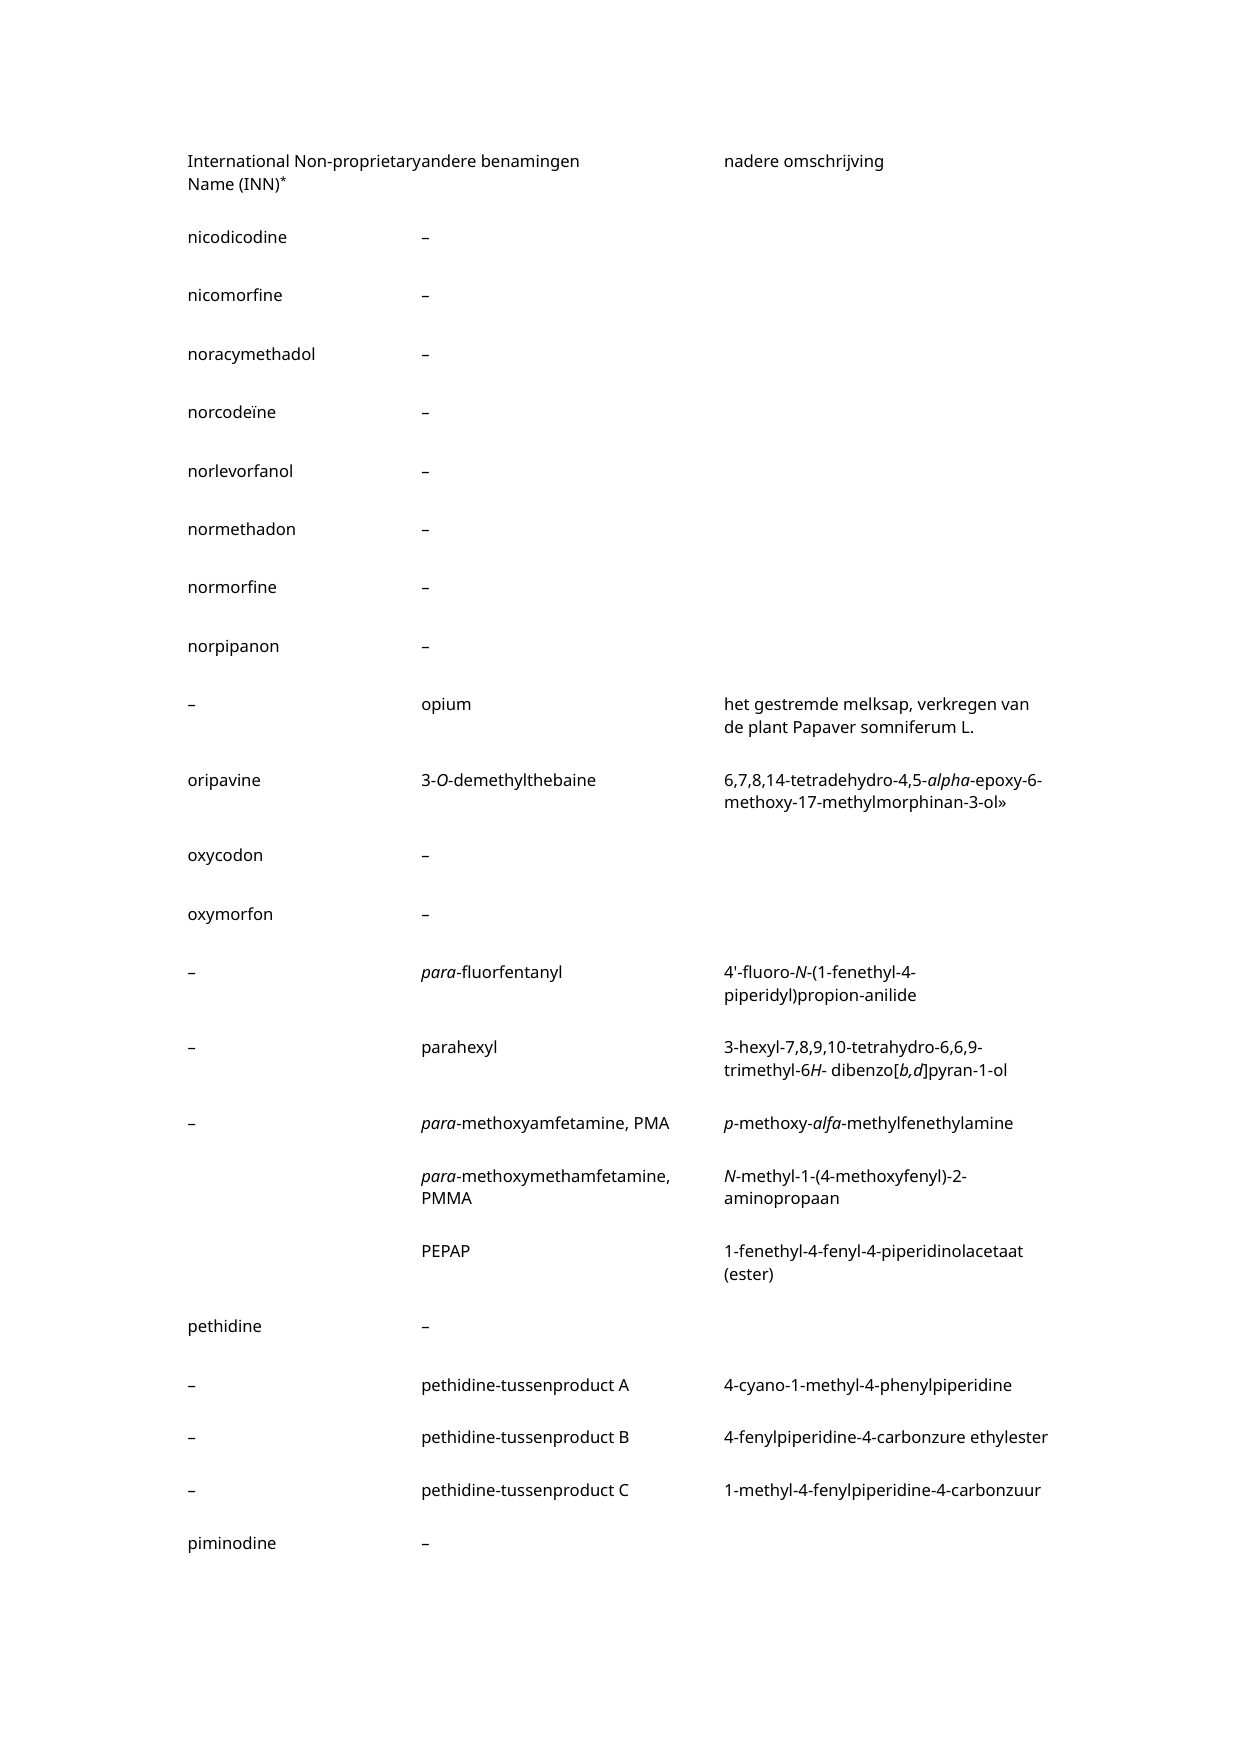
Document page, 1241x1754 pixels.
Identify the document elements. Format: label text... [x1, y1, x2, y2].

table_cell 4-fenylpiperidine-4-carbonzure ethylester [724, 1426, 1053, 1479]
table_cell 4-cyano-1-methyl-4-phenylpiperidine [724, 1374, 1053, 1426]
table_cell [724, 844, 1053, 902]
table_cell [724, 401, 1053, 459]
table_cell het gestremde melksap, verkregen van de plant Papaver somniferum L. [724, 693, 1053, 768]
table_cell – [188, 693, 421, 768]
table_cell noracymethadol [188, 342, 421, 401]
table_cell 3-hexyl-7,8,9,10-tetrahydro-6,6,9-trimethyl-6H- dibenzo[b,d]pyran-1-ol [724, 1036, 1053, 1111]
table_cell – [188, 1111, 421, 1164]
table_cell PEPAP [421, 1240, 724, 1315]
table_cell normorfine [188, 576, 421, 634]
table_cell nicomorfine [188, 284, 421, 342]
table_cell – [421, 1315, 724, 1373]
table_cell pethidine-tussenproduct C [421, 1479, 724, 1532]
table_header International Non-proprietary Name (INN)* [188, 150, 421, 225]
table_cell – [421, 225, 724, 284]
table_cell 1-fenethyl-4-fenyl-4-piperidinolacetaat (ester) [724, 1240, 1053, 1315]
table_cell 6,7,8,14-tetradehydro-4,5-alpha-epoxy-6-methoxy-17-methylmorphinan-3-ol» [724, 768, 1053, 844]
table_cell – [188, 1426, 421, 1479]
table_cell pethidine-tussenproduct A [421, 1374, 724, 1426]
table_cell oxymorfon [188, 902, 421, 961]
table_cell – [188, 1036, 421, 1111]
table_cell norlevorfanol [188, 459, 421, 518]
table_cell norcodeïne [188, 401, 421, 459]
table_cell para-fluorfentanyl [421, 961, 724, 1036]
table_cell – [421, 576, 724, 634]
table_header nadere omschrijving [724, 150, 1053, 225]
table_cell [724, 342, 1053, 401]
table_cell 3-O-demethylthebaine [421, 768, 724, 844]
table_cell piminodine [188, 1532, 421, 1590]
table_cell [724, 284, 1053, 342]
table_cell pethidine [188, 1315, 421, 1373]
table_cell opium [421, 693, 724, 768]
table_cell 4'-fluoro-N-(1-fenethyl-4-piperidyl)propion-anilide [724, 961, 1053, 1036]
table_cell [724, 518, 1053, 576]
table_cell nicodicodine [188, 225, 421, 284]
table_cell [724, 225, 1053, 284]
table_cell [724, 459, 1053, 518]
table_cell – [421, 342, 724, 401]
table_cell – [188, 961, 421, 1036]
table_cell pethidine-tussenproduct B [421, 1426, 724, 1479]
table_cell [724, 1532, 1053, 1590]
table_header andere benamingen [421, 150, 724, 225]
table_cell – [421, 1532, 724, 1590]
table_cell oripavine [188, 768, 421, 844]
table_cell para-methoxyamfetamine, PMA [421, 1111, 724, 1164]
table_cell [188, 1164, 421, 1239]
table_cell [724, 1315, 1053, 1373]
table_cell parahexyl [421, 1036, 724, 1111]
table_cell – [188, 1374, 421, 1426]
table_cell [188, 1240, 421, 1315]
table_cell normethadon [188, 518, 421, 576]
table_cell para-methoxymethamfetamine, PMMA [421, 1164, 724, 1239]
table_cell norpipanon [188, 635, 421, 693]
table_cell 1-methyl-4-fenylpiperidine-4-carbonzuur [724, 1479, 1053, 1532]
table_cell – [421, 844, 724, 902]
table_cell oxycodon [188, 844, 421, 902]
table_cell p-methoxy-alfa-methylfenethylamine [724, 1111, 1053, 1164]
table_cell [724, 902, 1053, 961]
table_cell – [421, 902, 724, 961]
table_cell – [188, 1479, 421, 1532]
table_cell – [421, 518, 724, 576]
table_cell [724, 576, 1053, 634]
table_cell – [421, 284, 724, 342]
table_cell – [421, 401, 724, 459]
table_cell – [421, 459, 724, 518]
table_cell [724, 635, 1053, 693]
table_cell – [421, 635, 724, 693]
table_cell N-methyl-1-(4-methoxyfenyl)-2-aminopropaan [724, 1164, 1053, 1239]
